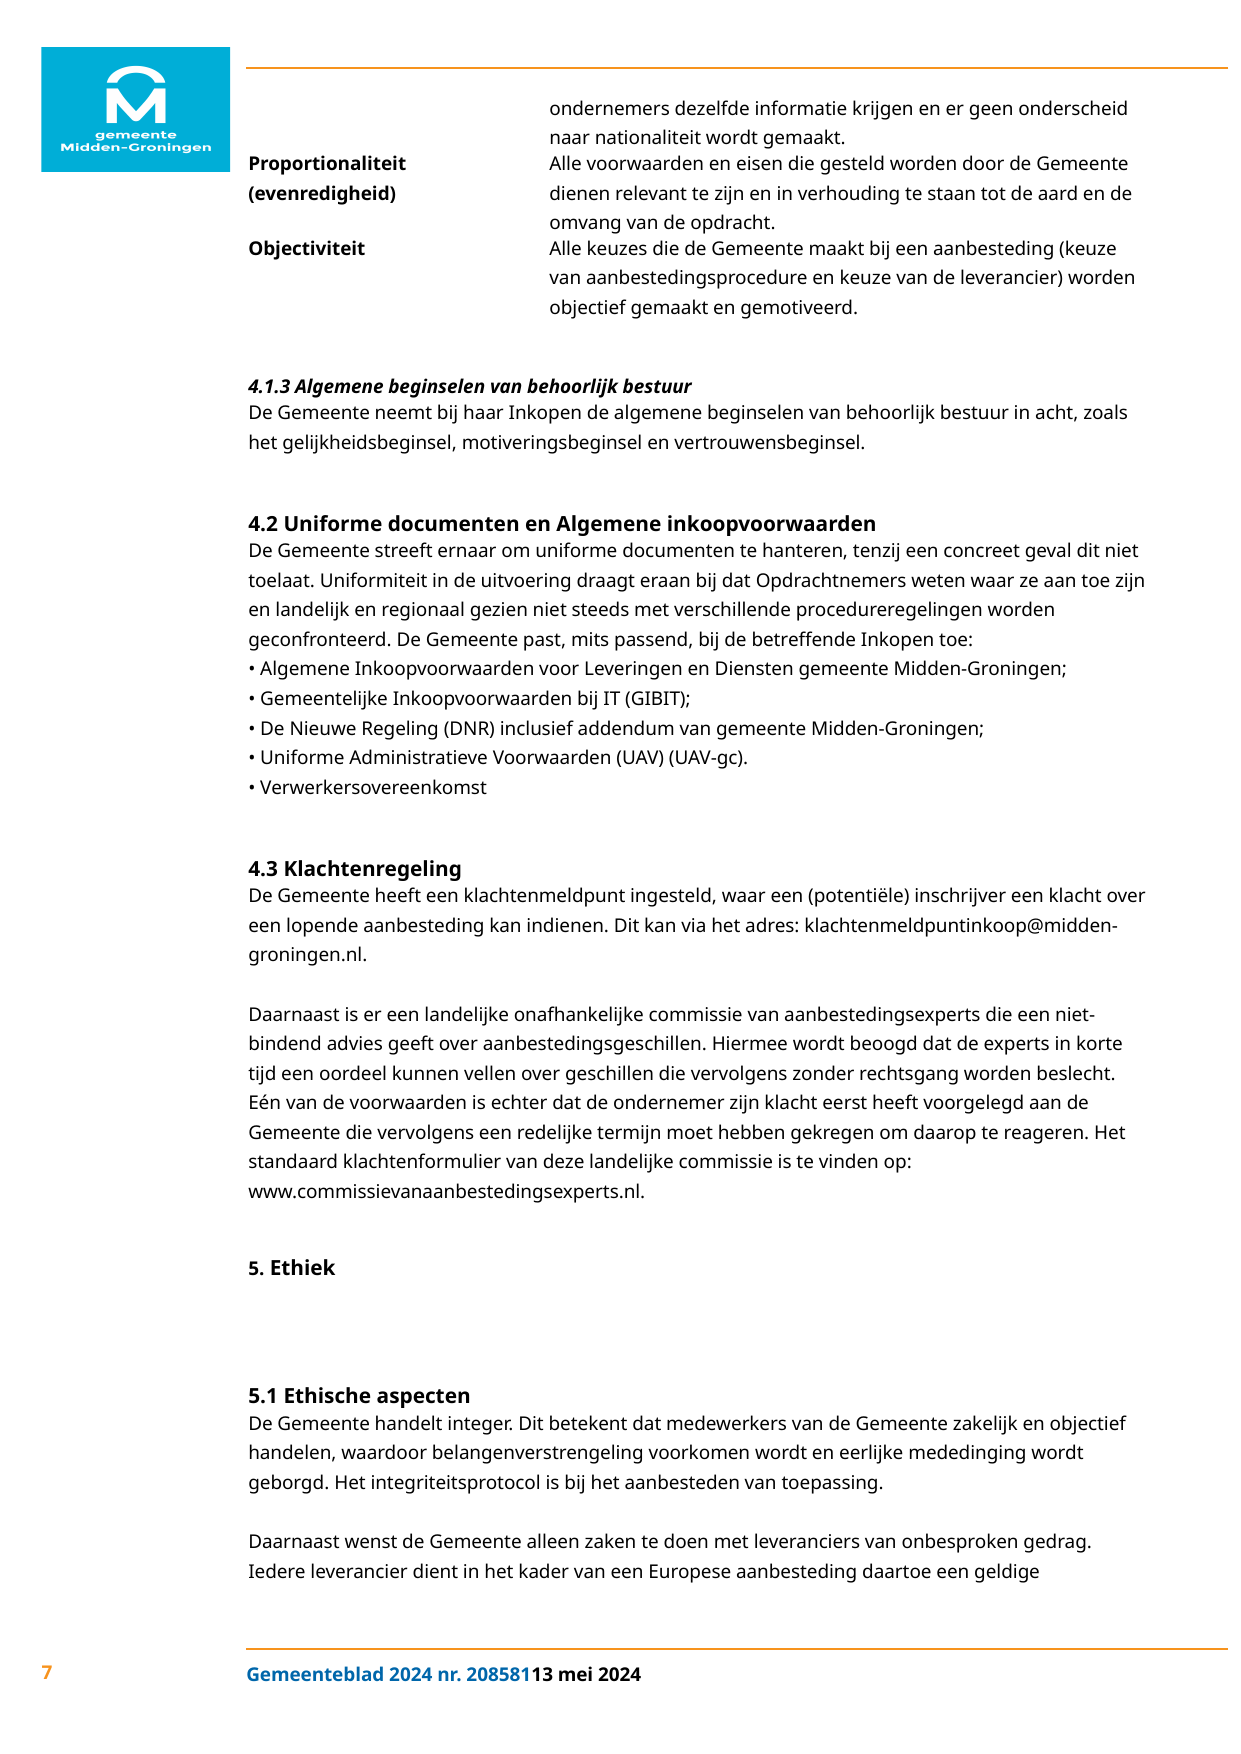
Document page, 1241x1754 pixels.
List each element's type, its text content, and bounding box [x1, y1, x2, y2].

text • Gemeentelijke Inkoopvoorwaarden bij IT (GIBIT); [248, 685, 1152, 711]
text Iedere leverancier dient in het kader van een Europese aanbesteding daartoe een geldige [248, 1558, 1152, 1584]
text • De Nieuwe Regeling (DNR) inclusief addendum van gemeente Midden-Groningen; [248, 715, 1152, 741]
table_cell Alle keuzes die de Gemeente maakt bij een aanbesteding (keuze van aanbestedingsprocedure en keuze van de leverancier) worden objectief gemaakt en gemotiveerd. [549, 235, 1152, 320]
text 4.1.3 Algemene beginselen van behoorlijk bestuur [248, 373, 1152, 399]
table_cell Objectiviteit [248, 235, 549, 320]
table_cell ondernemers dezelfde informatie krijgen en er geen onderscheid naar nationaliteit wordt gemaakt. [549, 95, 1152, 150]
table_cell [248, 95, 549, 150]
text Daarnaast wenst de Gemeente alleen zaken te doen met leveranciers van onbesproken gedrag. [248, 1528, 1152, 1554]
text • Uniforme Administratieve Voorwaarden (UAV) (UAV-gc). [248, 744, 1152, 770]
picture [184, 146, 190, 153]
table_cell Alle voorwaarden en eisen die gesteld worden door de Gemeente dienen relevant te zijn en in verhouding te staan tot de aard en de omvang van de opdracht. [549, 150, 1152, 235]
picture [108, 66, 164, 82]
picture [107, 89, 165, 122]
text 5.1 Ethische aspecten [248, 1382, 1152, 1410]
table_cell Proportionaliteit (evenredigheid) [248, 150, 549, 235]
text 4.2 Uniforme documenten en Algemene inkoopvoorwaarden [248, 509, 1152, 537]
text • Algemene Inkoopvoorwaarden voor Leveringen en Diensten gemeente Midden-Groningen; [248, 656, 1152, 681]
text Daarnaast is er een landelijke onafhankelijke commissie van aanbestedingsexperts die een niet-bindend advies geeft over aanbestedingsgeschillen. Hiermee wordt beoogd dat de experts in korte tijd een oordeel kunnen vellen over geschillen die vervolgens zonder rechtsgang worden beslecht. Eén van de voorwaarden is echter dat de ondernemer zijn klacht eerst heeft voorgelegd aan de Gemeente die vervolgens een redelijke termijn moet hebben gekregen om daarop te reageren. Het standaard klachtenformulier van deze landelijke commissie is te vinden op: www.commissievanaanbestedingsexperts.nl. [248, 1001, 1152, 1204]
text De Gemeente heeft een klachtenmeldpunt ingesteld, waar een (potentiële) inschrijver een klacht over een lopende aanbesteding kan indienen. Dit kan via het adres: klachtenmeldpuntinkoop@midden-groningen.nl. [248, 882, 1152, 967]
text 4.3 Klachtenregeling [248, 854, 1152, 882]
text De Gemeente streeft ernaar om uniforme documenten te hanteren, tenzij een concreet geval dit niet toelaat. Uniformiteit in de uitvoering draagt eraan bij dat Opdrachtnemers weten waar ze aan toe zijn en landelijk en regionaal gezien niet steeds met verschillende procedureregelingen worden geconfronteerd. De Gemeente past, mits passend, bij de betreffende Inkopen toe: [248, 537, 1152, 652]
text De Gemeente neemt bij haar Inkopen de algemene beginselen van behoorlijk bestuur in acht, zoals het gelijkheidsbeginsel, motiveringsbeginsel en vertrouwensbeginsel. [248, 399, 1152, 454]
text 5. Ethiek [248, 1253, 1152, 1282]
text De Gemeente handelt integer. Dit betekent dat medewerkers van de Gemeente zakelijk en objectief handelen, waardoor belangenverstrengeling voorkomen wordt en eerlijke mededinging wordt geborgd. Het integriteitsprotocol is bij het aanbesteden van toepassing. [248, 1410, 1152, 1495]
text • Verwerkersovereenkomst [248, 774, 1152, 800]
